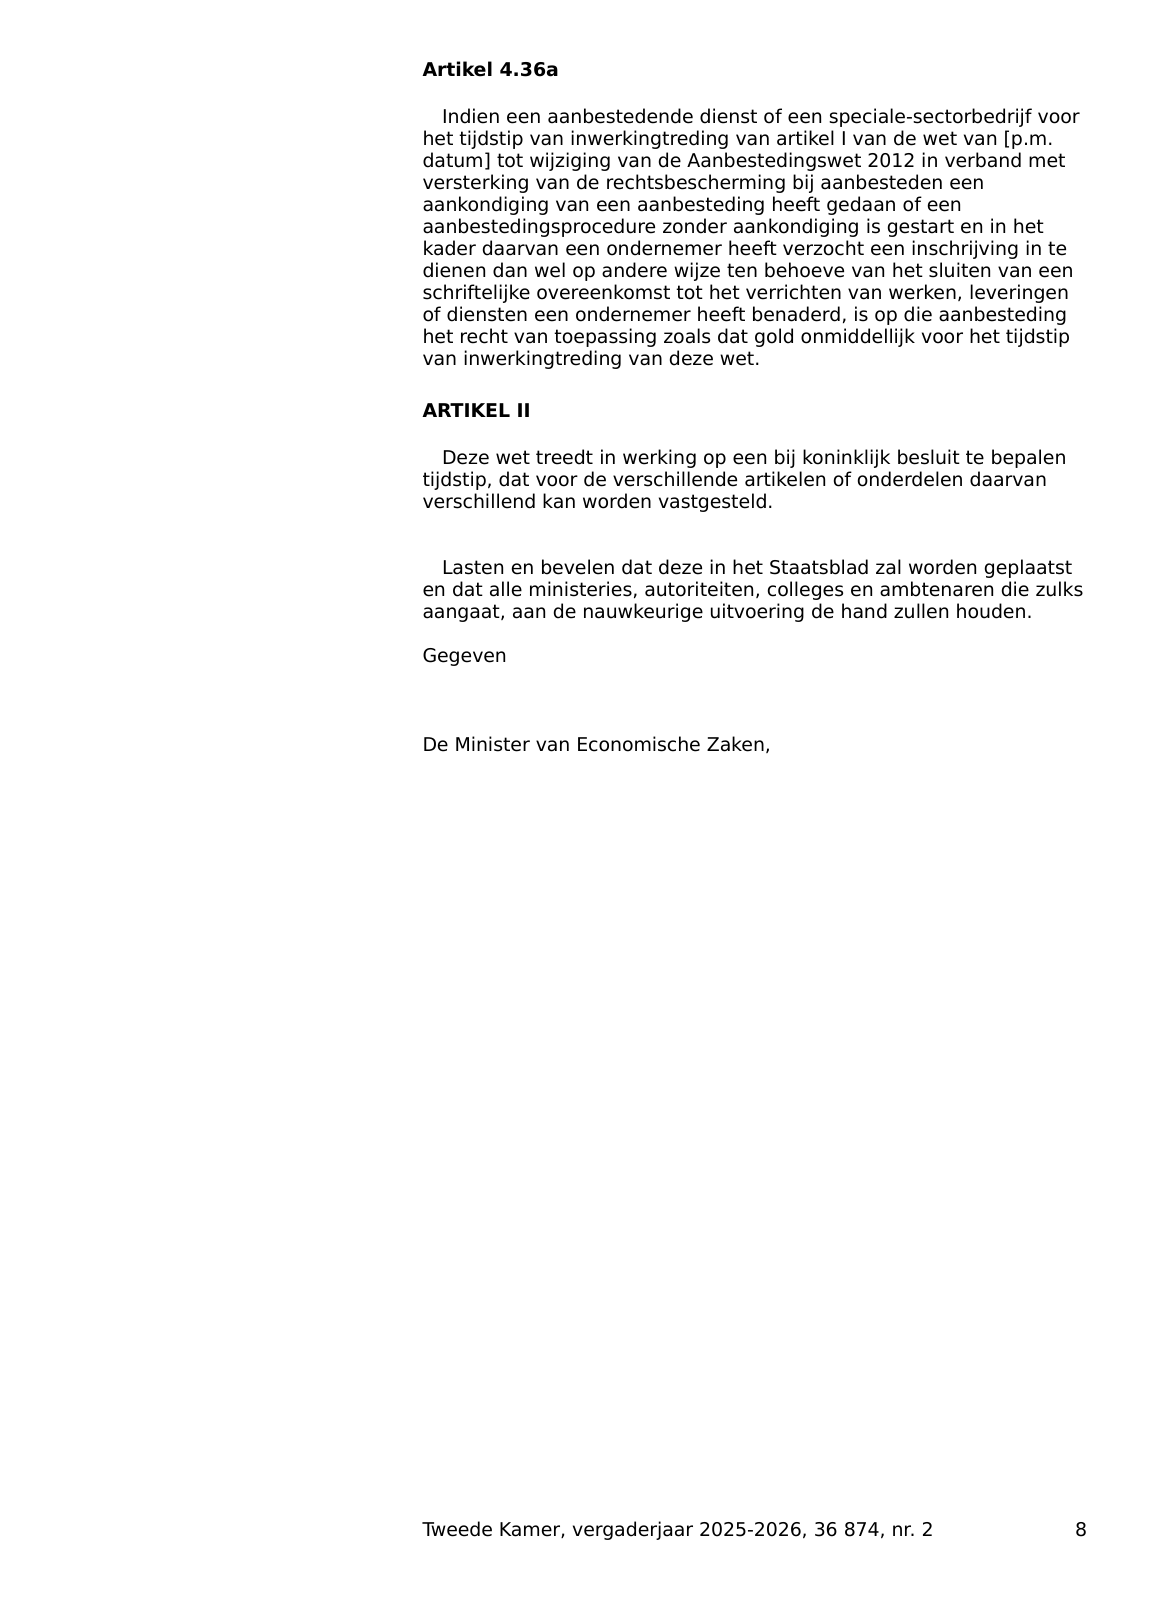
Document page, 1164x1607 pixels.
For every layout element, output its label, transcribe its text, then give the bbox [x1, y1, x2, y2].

text Lasten en bevelen dat deze in het Staatsblad zal worden geplaatst en dat alle ministeries, autoriteiten, colleges en ambtenaren die zulks aangaat, aan de nauwkeurige uitvoering de hand zullen houden. [422, 557, 1087, 623]
subtitle Artikel 4.36a [422, 59, 1087, 81]
text Deze wet treedt in werking op een bij koninklijk besluit te bepalen tijdstip, dat voor de verschillende artikelen of onderdelen daarvan verschillend kan worden vastgesteld. [422, 447, 1087, 513]
text De Minister van Economische Zaken, [422, 734, 1087, 756]
subtitle ARTIKEL II [422, 400, 1087, 422]
text Gegeven [422, 645, 1087, 667]
text Indien een aanbestedende dienst of een speciale-sectorbedrijf voor het tijdstip van inwerkingtreding van artikel I van de wet van [p.m. datum] tot wijziging van de Aanbestedingswet 2012 in verband met versterking van de rechtsbescherming bij aanbesteden een aankondiging van een aanbesteding heeft gedaan of een aanbestedingsprocedure zonder aankondiging is gestart en in het kader daarvan een ondernemer heeft verzocht een inschrijving in te dienen dan wel op andere wijze ten behoeve van het sluiten van een schriftelijke overeenkomst tot het verrichten van werken, leveringen of diensten een ondernemer heeft benaderd, is op die aanbesteding het recht van toepassing zoals dat gold onmiddellijk voor het tijdstip van inwerkingtreding van deze wet. [422, 106, 1087, 370]
